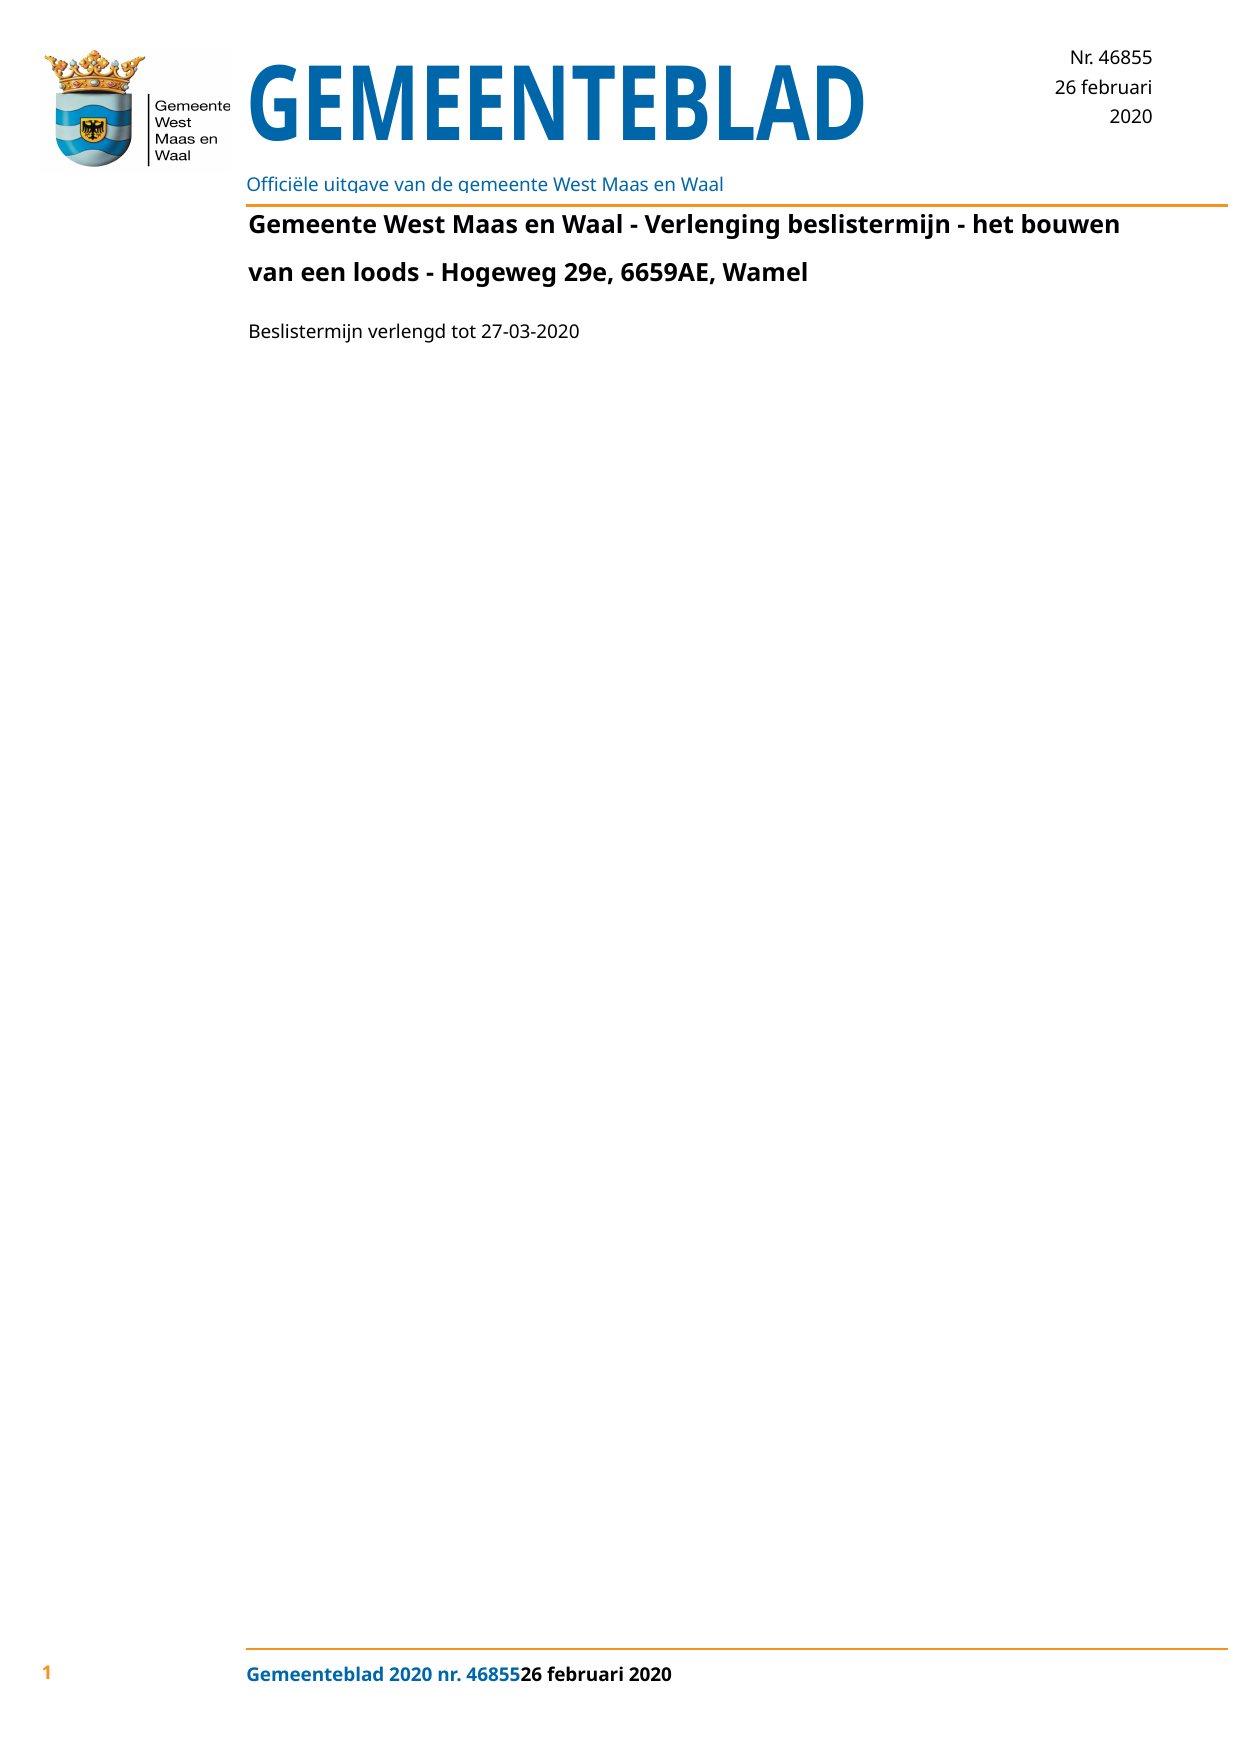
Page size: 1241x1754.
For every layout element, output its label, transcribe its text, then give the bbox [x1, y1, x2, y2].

text Gemeente West Maas en Waal - Verlenging beslistermijn - het bouwen van een loods - Hogeweg 29e, 6659AE, Wamel [248, 207, 1152, 288]
picture [41, 47, 231, 172]
text Beslistermijn verlengd tot 27-03-2020 [248, 318, 1152, 344]
